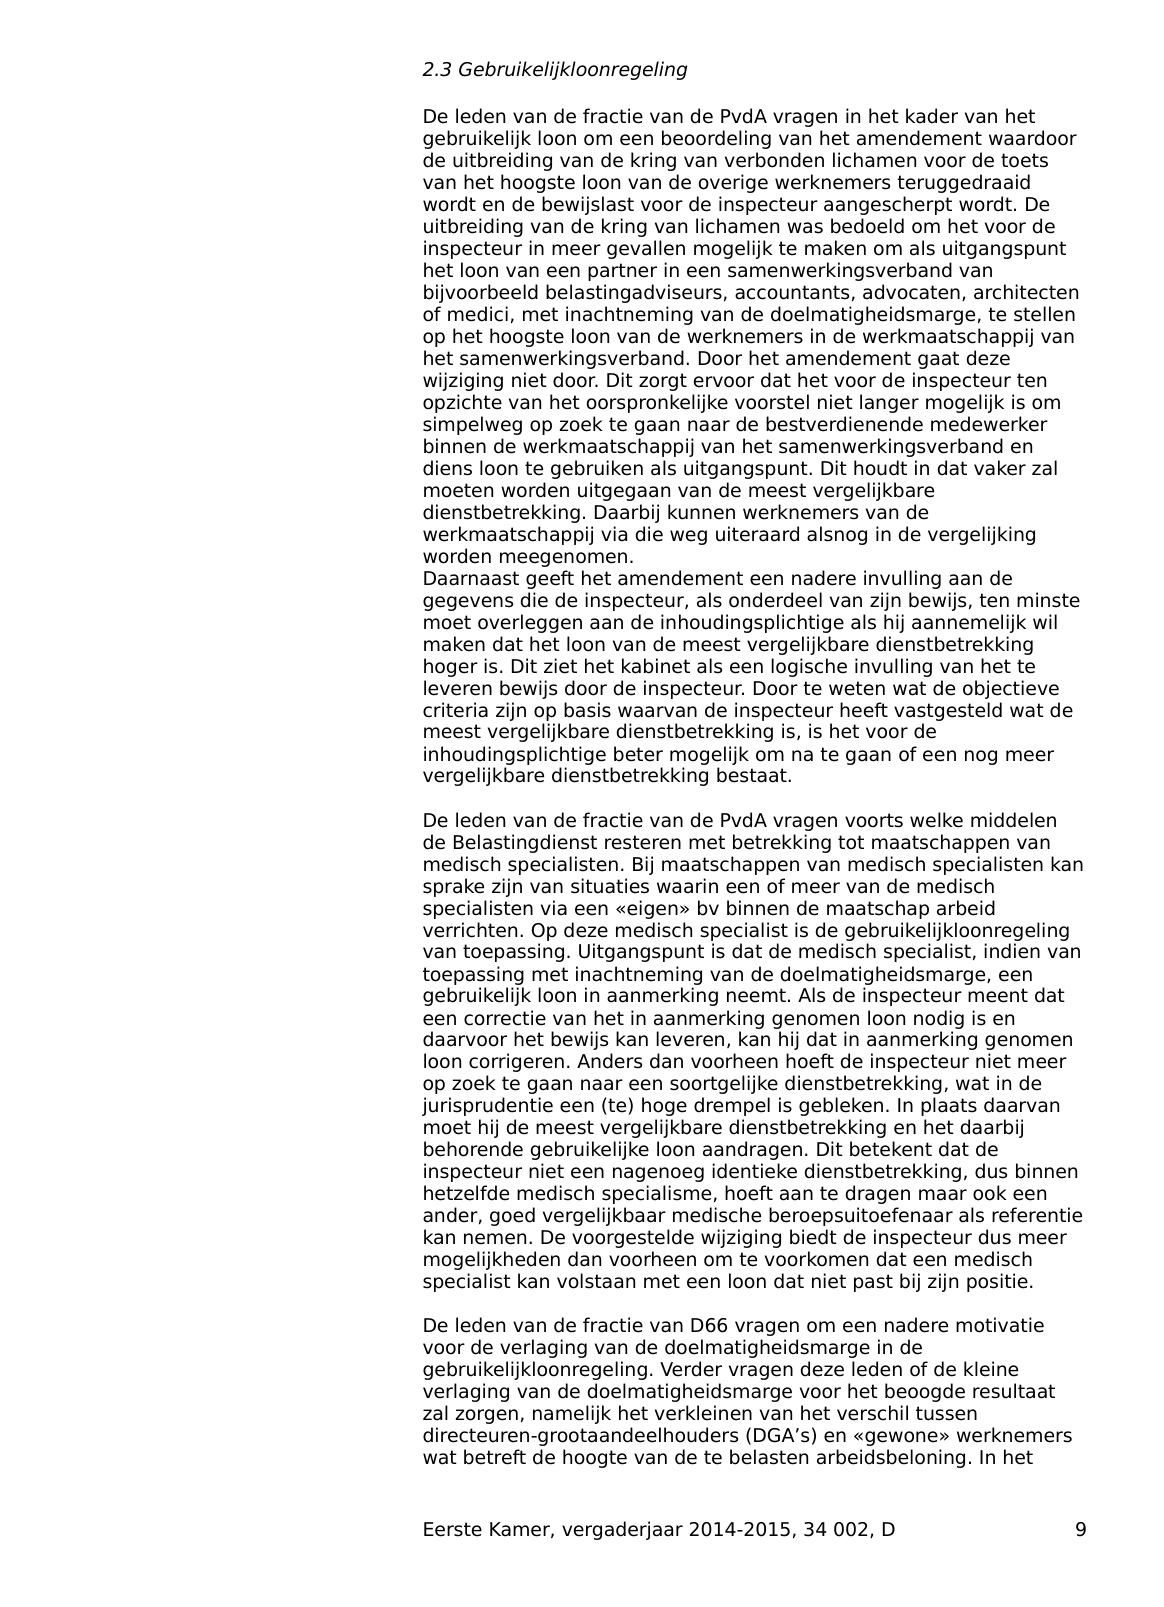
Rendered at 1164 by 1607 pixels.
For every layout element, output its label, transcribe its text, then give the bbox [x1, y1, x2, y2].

text Daarnaast geeft het amendement een nadere invulling aan de gegevens die de inspecteur, als onderdeel van zijn bewijs, ten minste moet overleggen aan de inhoudingsplichtige als hij aannemelijk wil maken dat het loon van de meest vergelijkbare dienstbetrekking hoger is. Dit ziet het kabinet als een logische invulling van het te leveren bewijs door de inspecteur. Door te weten wat de objectieve criteria zijn op basis waarvan de inspecteur heeft vastgesteld wat de meest vergelijkbare dienstbetrekking is, is het voor de inhoudingsplichtige beter mogelijk om na te gaan of een nog meer vergelijkbare dienstbetrekking bestaat. [422, 568, 1087, 787]
text De leden van de fractie van de PvdA vragen in het kader van het gebruikelijk loon om een beoordeling van het amendement waardoor de uitbreiding van de kring van verbonden lichamen voor de toets van het hoogste loon van de overige werknemers teruggedraaid wordt en de bewijslast voor de inspecteur aangescherpt wordt. De uitbreiding van de kring van lichamen was bedoeld om het voor de inspecteur in meer gevallen mogelijk te maken om als uitgangspunt het loon van een partner in een samenwerkingsverband van bijvoorbeeld belastingadviseurs, accountants, advocaten, architecten of medici, met inachtneming van de doelmatigheidsmarge, te stellen op het hoogste loon van de werknemers in de werkmaatschappij van het samenwerkingsverband. Door het amendement gaat deze wijziging niet door. Dit zorgt ervoor dat het voor de inspecteur ten opzichte van het oorspronkelijke voorstel niet langer mogelijk is om simpelweg op zoek te gaan naar de bestverdienende medewerker binnen de werkmaatschappij van het samenwerkingsverband en diens loon te gebruiken als uitgangspunt. Dit houdt in dat vaker zal moeten worden uitgegaan van de meest vergelijkbare dienstbetrekking. Daarbij kunnen werknemers van de werkmaatschappij via die weg uiteraard alsnog in de vergelijking worden meegenomen. [422, 106, 1087, 568]
text De leden van de fractie van D66 vragen om een nadere motivatie voor de verlaging van de doelmatigheidsmarge in de gebruikelijkloonregeling. Verder vragen deze leden of de kleine verlaging van de doelmatigheidsmarge voor het beoogde resultaat zal zorgen, namelijk het verkleinen van het verschil tussen directeuren-grootaandeelhouders (DGA’s) en «gewone» werknemers wat betreft de hoogte van de te belasten arbeidsbeloning. In het [422, 1315, 1087, 1469]
text De leden van de fractie van de PvdA vragen voorts welke middelen de Belastingdienst resteren met betrekking tot maatschappen van medisch specialisten. Bij maatschappen van medisch specialisten kan sprake zijn van situaties waarin een of meer van de medisch specialisten via een «eigen» bv binnen de maatschap arbeid verrichten. Op deze medisch specialist is de gebruikelijkloonregeling van toepassing. Uitgangspunt is dat de medisch specialist, indien van toepassing met inachtneming van de doelmatigheidsmarge, een gebruikelijk loon in aanmerking neemt. Als de inspecteur meent dat een correctie van het in aanmerking genomen loon nodig is en daarvoor het bewijs kan leveren, kan hij dat in aanmerking genomen loon corrigeren. Anders dan voorheen hoeft de inspecteur niet meer op zoek te gaan naar een soortgelijke dienstbetrekking, wat in de jurisprudentie een (te) hoge drempel is gebleken. In plaats daarvan moet hij de meest vergelijkbare dienstbetrekking en het daarbij behorende gebruikelijke loon aandragen. Dit betekent dat de inspecteur niet een nagenoeg identieke dienstbetrekking, dus binnen hetzelfde medisch specialisme, hoeft aan te dragen maar ook een ander, goed vergelijkbaar medische beroepsuitoefenaar als referentie kan nemen. De voorgestelde wijziging biedt de inspecteur dus meer mogelijkheden dan voorheen om te voorkomen dat een medisch specialist kan volstaan met een loon dat niet past bij zijn positie. [422, 809, 1087, 1293]
subtitle 2.3 Gebruikelijkloonregeling [422, 59, 1087, 81]
